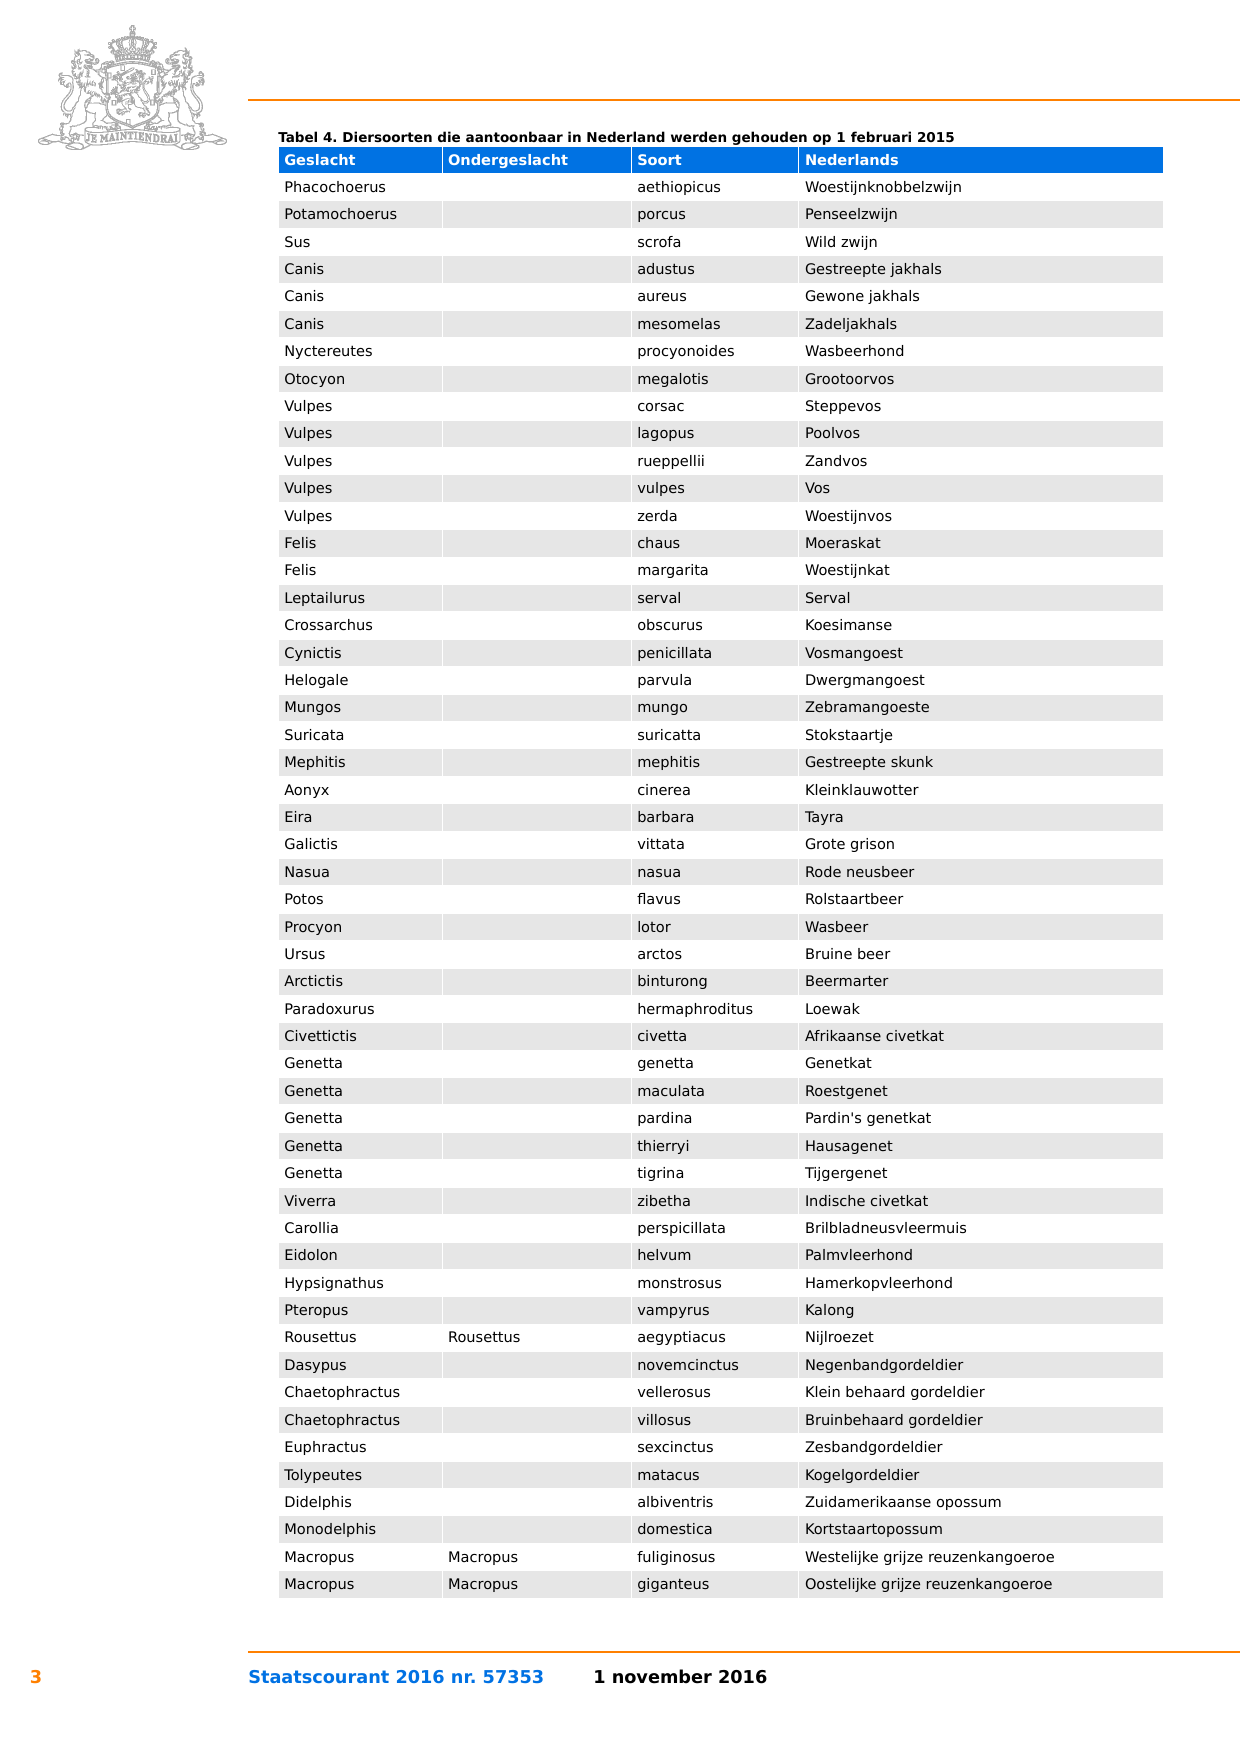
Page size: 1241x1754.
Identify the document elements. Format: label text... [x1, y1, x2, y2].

table_cell [443, 1407, 631, 1433]
table_cell adustus [632, 256, 798, 283]
table_cell [443, 1297, 631, 1324]
table_cell [443, 475, 631, 502]
table_cell hermaphroditus [632, 996, 798, 1022]
table_cell [443, 613, 631, 639]
table_cell Penseelzwijn [799, 201, 1163, 228]
table_cell mungo [632, 695, 798, 721]
table_cell Paradoxurus [279, 996, 442, 1022]
table_cell Pteropus [279, 1297, 442, 1324]
table_cell suricatta [632, 722, 798, 748]
table_cell zerda [632, 503, 798, 529]
table_cell [443, 722, 631, 748]
table_cell Vosmangoest [799, 640, 1163, 666]
table_cell nasua [632, 859, 798, 885]
table_cell [443, 640, 631, 666]
table_cell [443, 448, 631, 474]
table_cell [443, 1380, 631, 1406]
table_cell mesomelas [632, 311, 798, 337]
table_cell [443, 311, 631, 337]
table_cell Genetta [279, 1133, 442, 1159]
table_cell Hamerkopvleerhond [799, 1270, 1163, 1296]
table_cell Bruinbehaard gordeldier [799, 1407, 1163, 1433]
table_cell sexcinctus [632, 1434, 798, 1461]
table_cell [443, 174, 631, 200]
table_cell Koesimanse [799, 613, 1163, 639]
table_cell [443, 393, 631, 419]
table_cell Zebramangoeste [799, 695, 1163, 721]
table_cell [443, 1106, 631, 1132]
table_cell [443, 914, 631, 940]
table_cell mephitis [632, 749, 798, 776]
table_cell [443, 1078, 631, 1104]
table_cell Mephitis [279, 749, 442, 776]
table_cell Didelphis [279, 1489, 442, 1515]
table_cell flavus [632, 886, 798, 913]
table_cell Indische civetkat [799, 1188, 1163, 1214]
table_cell [443, 1023, 631, 1050]
table_cell Crossarchus [279, 613, 442, 639]
table_cell albiventris [632, 1489, 798, 1515]
table_cell Vulpes [279, 421, 442, 447]
table_cell penicillata [632, 640, 798, 666]
table_cell Genetta [279, 1160, 442, 1187]
table_cell Gewone jakhals [799, 284, 1163, 310]
table_cell Helogale [279, 667, 442, 693]
table_cell megalotis [632, 366, 798, 392]
table_cell [443, 1051, 631, 1077]
table_cell arctos [632, 941, 798, 967]
table_cell Ursus [279, 941, 442, 967]
table_cell vulpes [632, 475, 798, 502]
table_cell Afrikaanse civetkat [799, 1023, 1163, 1050]
table_cell Mungos [279, 695, 442, 721]
table_cell Wild zwijn [799, 229, 1163, 255]
table_header Tabel 4. Diersoorten die aantoonbaar in Nederland werden gehouden op 1 februari 2015 [278, 130, 1163, 146]
table_cell Monodelphis [279, 1516, 442, 1543]
table_cell Westelijke grijze reuzenkangoeroe [799, 1544, 1163, 1570]
table_cell aureus [632, 284, 798, 310]
table_cell Serval [799, 585, 1163, 611]
table_cell [443, 339, 631, 365]
table_cell [443, 859, 631, 885]
table_cell Macropus [443, 1571, 631, 1598]
table_cell Grote grison [799, 832, 1163, 858]
table_cell Kortstaartopossum [799, 1516, 1163, 1543]
table_cell [443, 969, 631, 995]
table_cell [443, 366, 631, 392]
table_cell serval [632, 585, 798, 611]
table_cell [443, 1160, 631, 1187]
table_cell obscurus [632, 613, 798, 639]
table_cell Zuidamerikaanse opossum [799, 1489, 1163, 1515]
table_cell helvum [632, 1243, 798, 1269]
table_cell Woestijnknobbelzwijn [799, 174, 1163, 200]
table_cell Canis [279, 256, 442, 283]
table_cell [443, 695, 631, 721]
table_cell Woestijnkat [799, 558, 1163, 584]
table_cell vittata [632, 832, 798, 858]
table_cell [443, 201, 631, 228]
table_cell Zesbandgordeldier [799, 1434, 1163, 1461]
table_cell Stokstaartje [799, 722, 1163, 748]
table_cell Poolvos [799, 421, 1163, 447]
table_cell Chaetophractus [279, 1380, 442, 1406]
table_cell Vos [799, 475, 1163, 502]
table_cell Euphractus [279, 1434, 442, 1461]
table_cell Galictis [279, 832, 442, 858]
table_cell thierryi [632, 1133, 798, 1159]
table_cell Potamochoerus [279, 201, 442, 228]
table_cell [443, 1270, 631, 1296]
table_cell Zandvos [799, 448, 1163, 474]
table_cell maculata [632, 1078, 798, 1104]
table_cell Negenbandgordeldier [799, 1352, 1163, 1378]
table_cell villosus [632, 1407, 798, 1433]
table_cell Klein behaard gordeldier [799, 1380, 1163, 1406]
table_cell Loewak [799, 996, 1163, 1022]
table_cell Phacochoerus [279, 174, 442, 200]
table_cell Otocyon [279, 366, 442, 392]
table_cell Genetta [279, 1051, 442, 1077]
table_cell [443, 832, 631, 858]
table_cell Geslacht [279, 147, 442, 173]
table_cell Macropus [279, 1544, 442, 1570]
table_cell [443, 1133, 631, 1159]
table_cell Nederlands [799, 147, 1163, 173]
table_cell [443, 1188, 631, 1214]
table_cell giganteus [632, 1571, 798, 1598]
table_cell [443, 667, 631, 693]
table_cell [443, 996, 631, 1022]
table_cell margarita [632, 558, 798, 584]
table_cell [443, 503, 631, 529]
table_cell Procyon [279, 914, 442, 940]
table_cell [443, 284, 631, 310]
table_cell Rousettus [279, 1325, 442, 1351]
table_cell Wasbeer [799, 914, 1163, 940]
table_cell [443, 1243, 631, 1269]
table_cell [443, 1489, 631, 1515]
table_cell chaus [632, 530, 798, 557]
table_cell Kogelgordeldier [799, 1462, 1163, 1488]
table_cell Soort [632, 147, 798, 173]
table_cell Canis [279, 311, 442, 337]
table_cell [443, 941, 631, 967]
table_cell perspicillata [632, 1215, 798, 1241]
table_cell Vulpes [279, 475, 442, 502]
table_cell [443, 530, 631, 557]
table_cell Rode neusbeer [799, 859, 1163, 885]
table_cell Potos [279, 886, 442, 913]
table_cell [443, 1352, 631, 1378]
table_cell Palmvleerhond [799, 1243, 1163, 1269]
table_cell [443, 1462, 631, 1488]
table_cell corsac [632, 393, 798, 419]
table_cell Bruine beer [799, 941, 1163, 967]
table_cell Gestreepte skunk [799, 749, 1163, 776]
table_cell Vulpes [279, 448, 442, 474]
table_cell Rolstaartbeer [799, 886, 1163, 913]
table_cell Sus [279, 229, 442, 255]
table_cell Brilbladneusvleermuis [799, 1215, 1163, 1241]
table_cell Roestgenet [799, 1078, 1163, 1104]
table_cell Moeraskat [799, 530, 1163, 557]
table_cell [443, 1434, 631, 1461]
table_cell monstrosus [632, 1270, 798, 1296]
table_cell Arctictis [279, 969, 442, 995]
table_cell Tijgergenet [799, 1160, 1163, 1187]
table_cell Nasua [279, 859, 442, 885]
table_cell genetta [632, 1051, 798, 1077]
table_cell [443, 558, 631, 584]
table_cell Rousettus [443, 1325, 631, 1351]
table_cell aethiopicus [632, 174, 798, 200]
table_cell [443, 421, 631, 447]
table_cell [443, 229, 631, 255]
table_cell Viverra [279, 1188, 442, 1214]
table_cell [443, 777, 631, 803]
table_cell [443, 256, 631, 283]
table_cell Vulpes [279, 503, 442, 529]
table_cell Felis [279, 530, 442, 557]
table_cell rueppellii [632, 448, 798, 474]
table_cell [443, 585, 631, 611]
table_cell tigrina [632, 1160, 798, 1187]
table_cell Civettictis [279, 1023, 442, 1050]
table_cell novemcinctus [632, 1352, 798, 1378]
table_cell Gestreepte jakhals [799, 256, 1163, 283]
table_cell aegyptiacus [632, 1325, 798, 1351]
table_cell Genetta [279, 1106, 442, 1132]
table_cell Beermarter [799, 969, 1163, 995]
table_cell vampyrus [632, 1297, 798, 1324]
table_cell civetta [632, 1023, 798, 1050]
table_cell Nijlroezet [799, 1325, 1163, 1351]
table_cell [443, 1516, 631, 1543]
table_cell Steppevos [799, 393, 1163, 419]
table_cell [443, 804, 631, 831]
table_cell Chaetophractus [279, 1407, 442, 1433]
table_cell Vulpes [279, 393, 442, 419]
table_cell fuliginosus [632, 1544, 798, 1570]
table_cell lotor [632, 914, 798, 940]
table_cell Aonyx [279, 777, 442, 803]
table_cell scrofa [632, 229, 798, 255]
table_cell Hypsignathus [279, 1270, 442, 1296]
picture [38, 25, 227, 150]
table_cell Pardin's genetkat [799, 1106, 1163, 1132]
table_cell Oostelijke grijze reuzenkangoeroe [799, 1571, 1163, 1598]
table_cell Suricata [279, 722, 442, 748]
table_cell Ondergeslacht [443, 147, 631, 173]
table_cell procyonoides [632, 339, 798, 365]
table_cell pardina [632, 1106, 798, 1132]
table_cell Canis [279, 284, 442, 310]
table_cell Kleinklauwotter [799, 777, 1163, 803]
table_cell Kalong [799, 1297, 1163, 1324]
table_cell barbara [632, 804, 798, 831]
table_cell Wasbeerhond [799, 339, 1163, 365]
table_cell vellerosus [632, 1380, 798, 1406]
table_cell Genetkat [799, 1051, 1163, 1077]
table_cell [443, 1215, 631, 1241]
table_cell Eira [279, 804, 442, 831]
table_cell Genetta [279, 1078, 442, 1104]
table_cell Zadeljakhals [799, 311, 1163, 337]
table_cell Eidolon [279, 1243, 442, 1269]
table_cell Hausagenet [799, 1133, 1163, 1159]
table_cell binturong [632, 969, 798, 995]
table_cell Grootoorvos [799, 366, 1163, 392]
table_cell Cynictis [279, 640, 442, 666]
table_cell Macropus [279, 1571, 442, 1598]
table_cell Macropus [443, 1544, 631, 1570]
table_cell porcus [632, 201, 798, 228]
table_cell Dasypus [279, 1352, 442, 1378]
table_cell [443, 886, 631, 913]
table_cell domestica [632, 1516, 798, 1543]
table_cell [443, 749, 631, 776]
table_cell matacus [632, 1462, 798, 1488]
table_cell zibetha [632, 1188, 798, 1214]
table_cell Leptailurus [279, 585, 442, 611]
table_cell cinerea [632, 777, 798, 803]
table_cell Tolypeutes [279, 1462, 442, 1488]
table_cell Felis [279, 558, 442, 584]
table_cell Tayra [799, 804, 1163, 831]
table_cell Nyctereutes [279, 339, 442, 365]
table_cell Dwergmangoest [799, 667, 1163, 693]
table_cell parvula [632, 667, 798, 693]
table_cell Woestijnvos [799, 503, 1163, 529]
table_cell Carollia [279, 1215, 442, 1241]
table_cell lagopus [632, 421, 798, 447]
